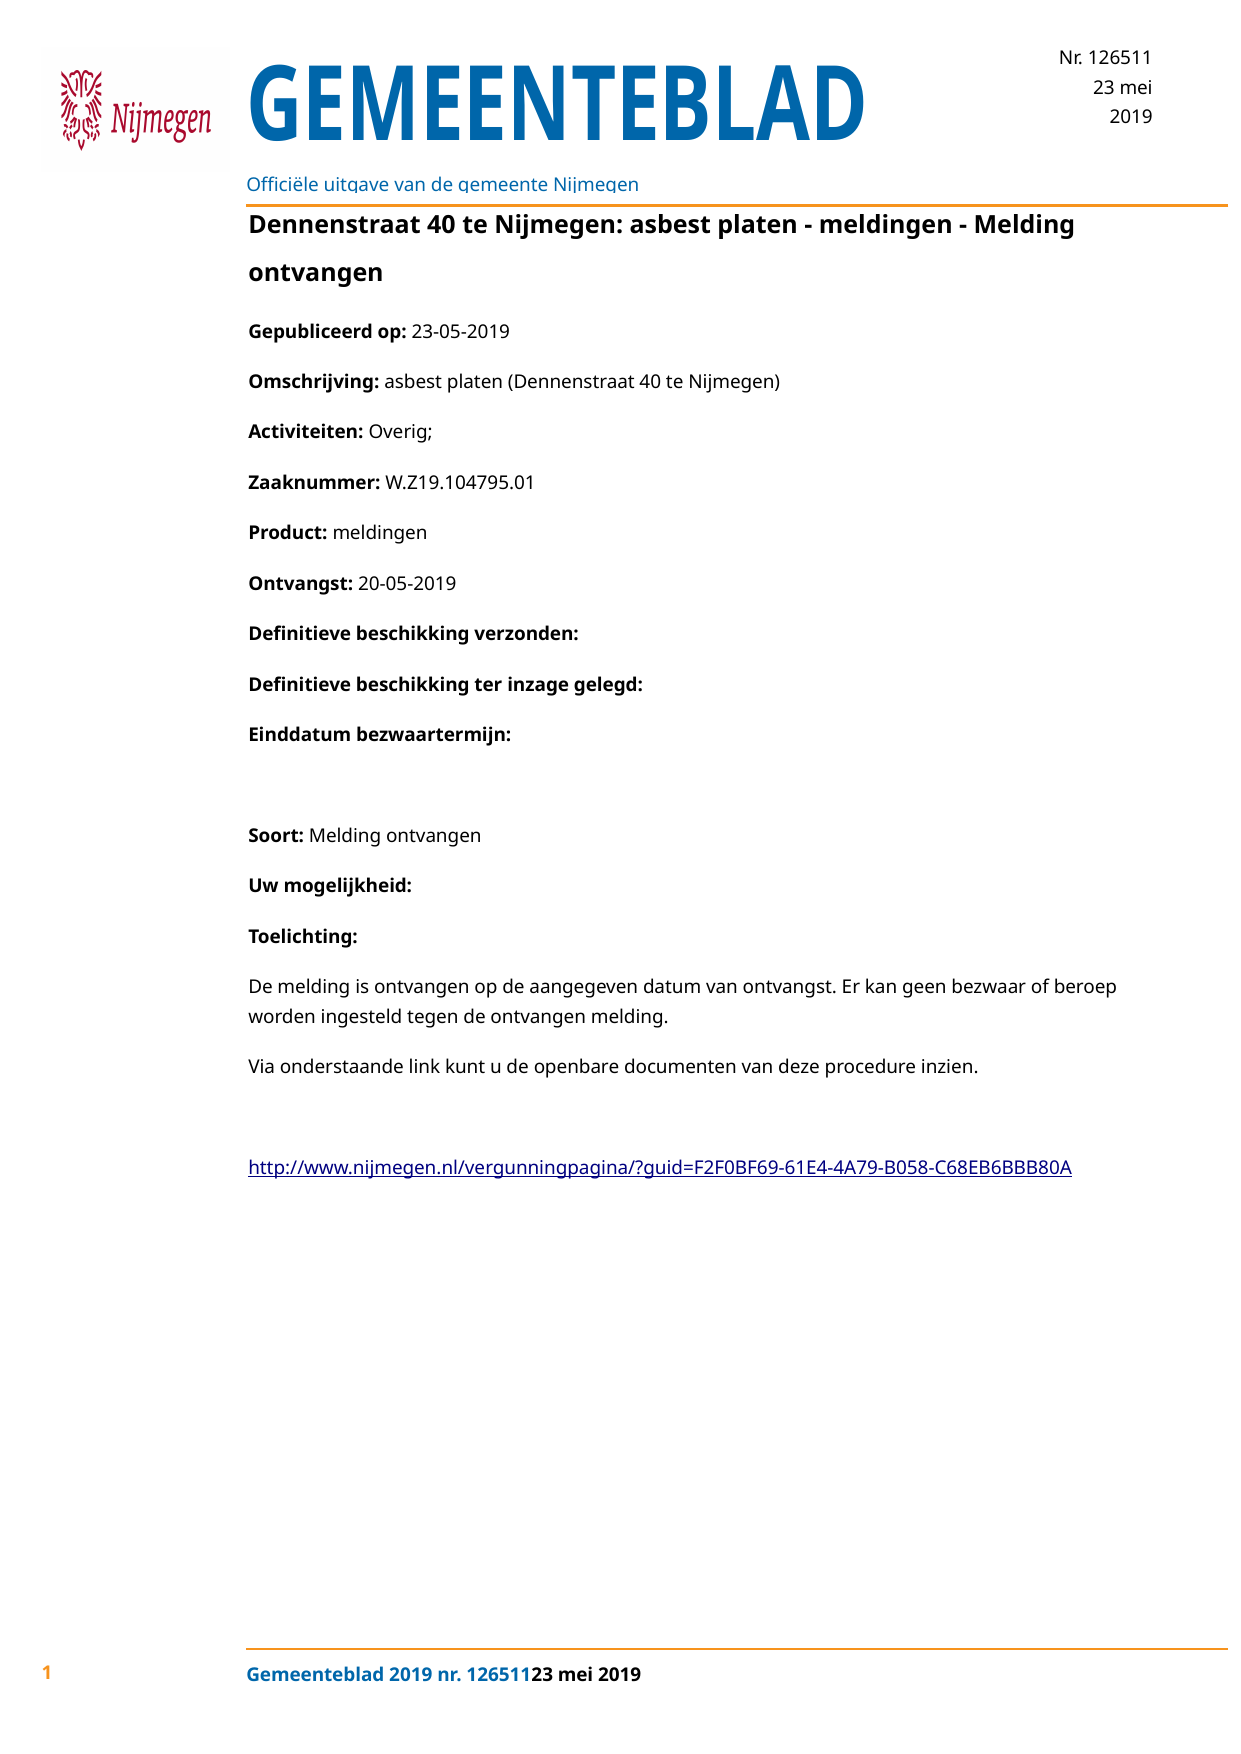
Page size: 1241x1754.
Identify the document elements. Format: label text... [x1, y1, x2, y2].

text Omschrijving: asbest platen (Dennenstraat 40 te Nijmegen) [248, 368, 1152, 394]
picture [41, 47, 231, 172]
text Einddatum bezwaartermijn: [248, 721, 1152, 747]
text Uw mogelijkheid: [248, 872, 1152, 898]
text Toelichting: [248, 923, 1152, 949]
text Definitieve beschikking ter inzage gelegd: [248, 671, 1152, 697]
text Via onderstaande link kunt u de openbare documenten van deze procedure inzien. [248, 1053, 1152, 1079]
text De melding is ontvangen op de aangegeven datum van ontvangst. Er kan geen bezwaar of beroep worden ingesteld tegen de ontvangen melding. [248, 973, 1152, 1029]
text Dennenstraat 40 te Nijmegen: asbest platen - meldingen - Melding ontvangen [248, 207, 1152, 288]
text Definitieve beschikking verzonden: [248, 620, 1152, 646]
text http://www.nijmegen.nl/vergunningpagina/?guid=F2F0BF69-61E4-4A79-B058-C68EB6BBB80A [248, 1154, 1152, 1180]
text Zaaknummer: W.Z19.104795.01 [248, 469, 1152, 495]
text Product: meldingen [248, 519, 1152, 545]
text Ontvangst: 20-05-2019 [248, 570, 1152, 596]
text Activiteiten: Overig; [248, 419, 1152, 444]
text Soort: Melding ontvangen [248, 822, 1152, 848]
text Gepubliceerd op: 23-05-2019 [248, 318, 1152, 344]
